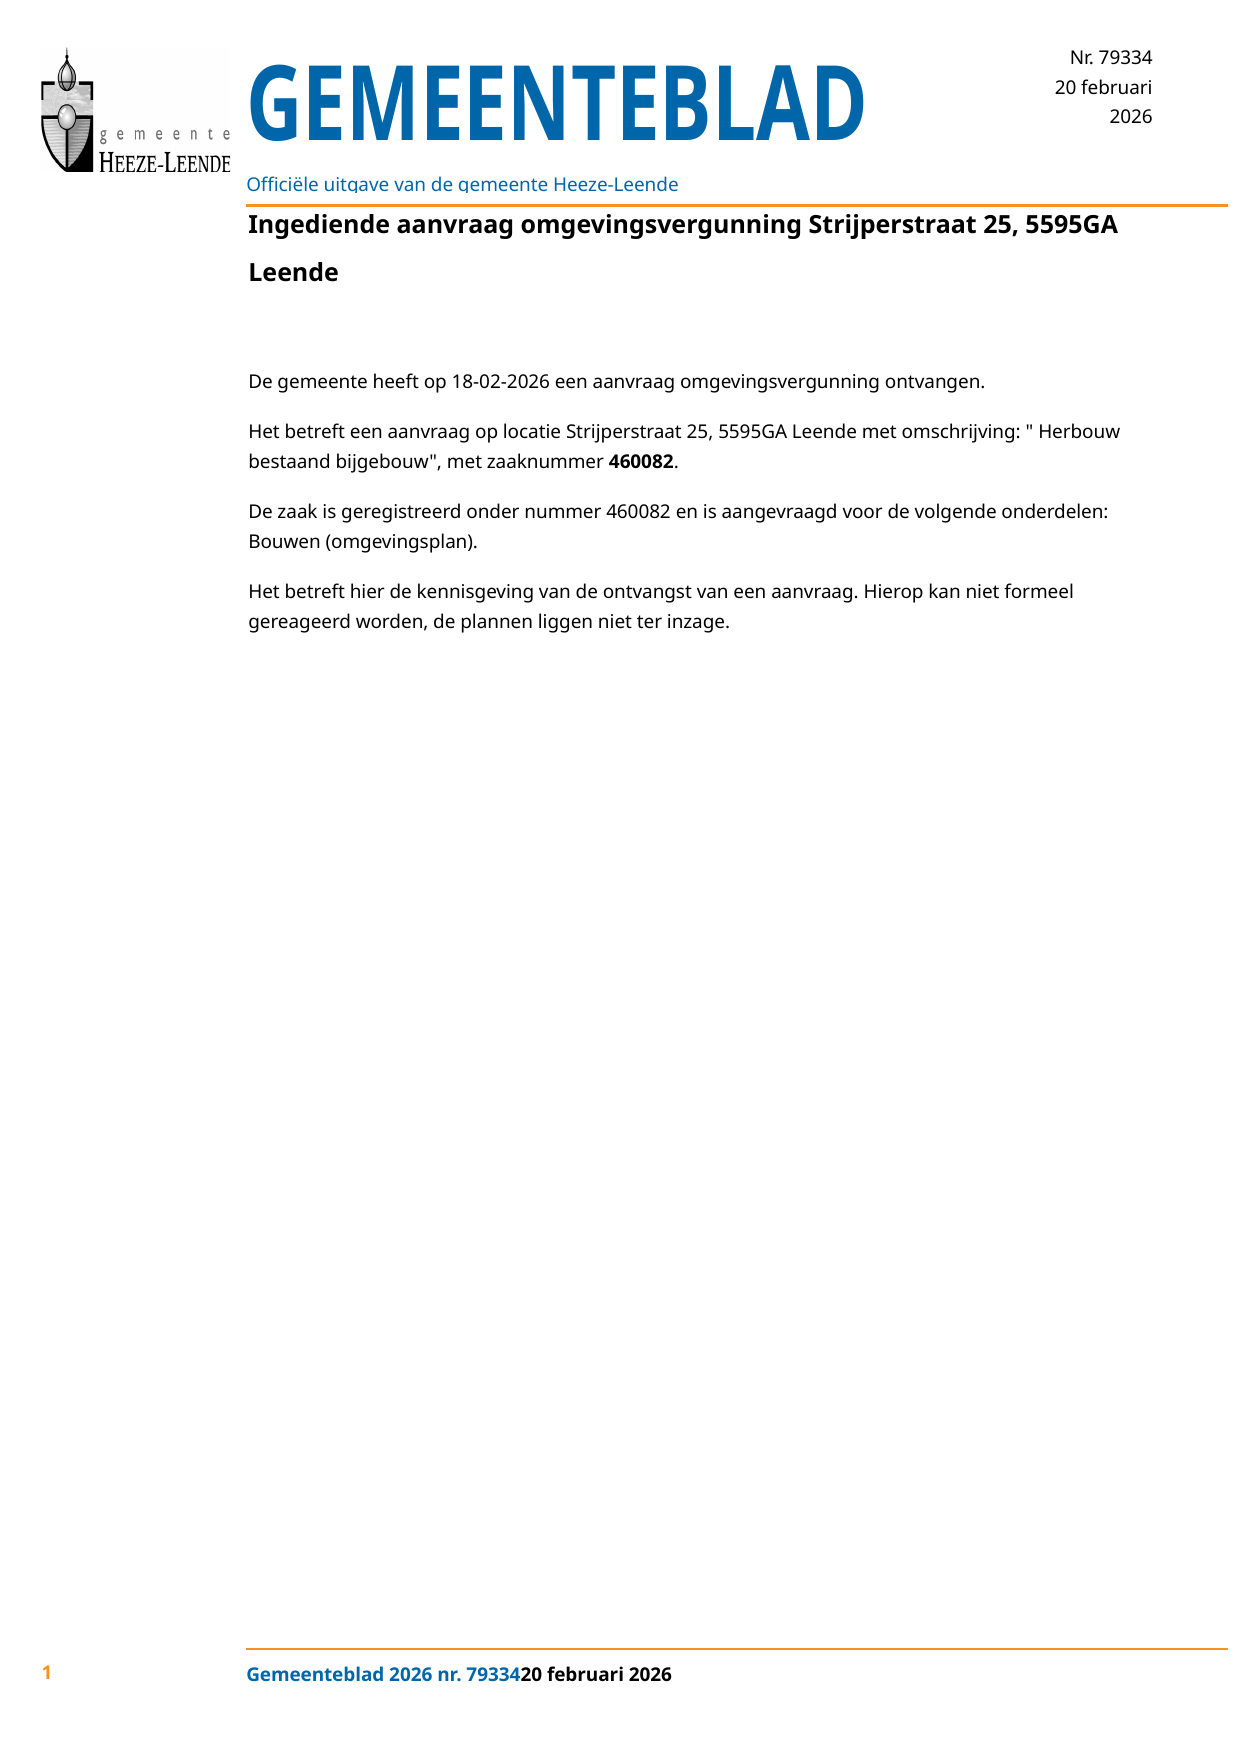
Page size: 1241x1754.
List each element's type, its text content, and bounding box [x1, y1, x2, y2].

text Ingediende aanvraag omgevingsvergunning Strijperstraat 25, 5595GA Leende [248, 207, 1152, 288]
text Het betreft hier de kennisgeving van de ontvangst van een aanvraag. Hierop kan niet formeel gereageerd worden, de plannen liggen niet ter inzage. [248, 579, 1152, 634]
text De gemeente heeft op 18-02-2026 een aanvraag omgevingsvergunning ontvangen. [248, 368, 1152, 394]
text Het betreft een aanvraag op locatie Strijperstraat 25, 5595GA Leende met omschrijving: " Herbouw bestaand bijgebouw", met zaaknummer 460082. [248, 419, 1152, 474]
text De zaak is geregistreerd onder nummer 460082 en is aangevraagd voor de volgende onderdelen: Bouwen (omgevingsplan). [248, 499, 1152, 554]
picture [41, 47, 231, 172]
